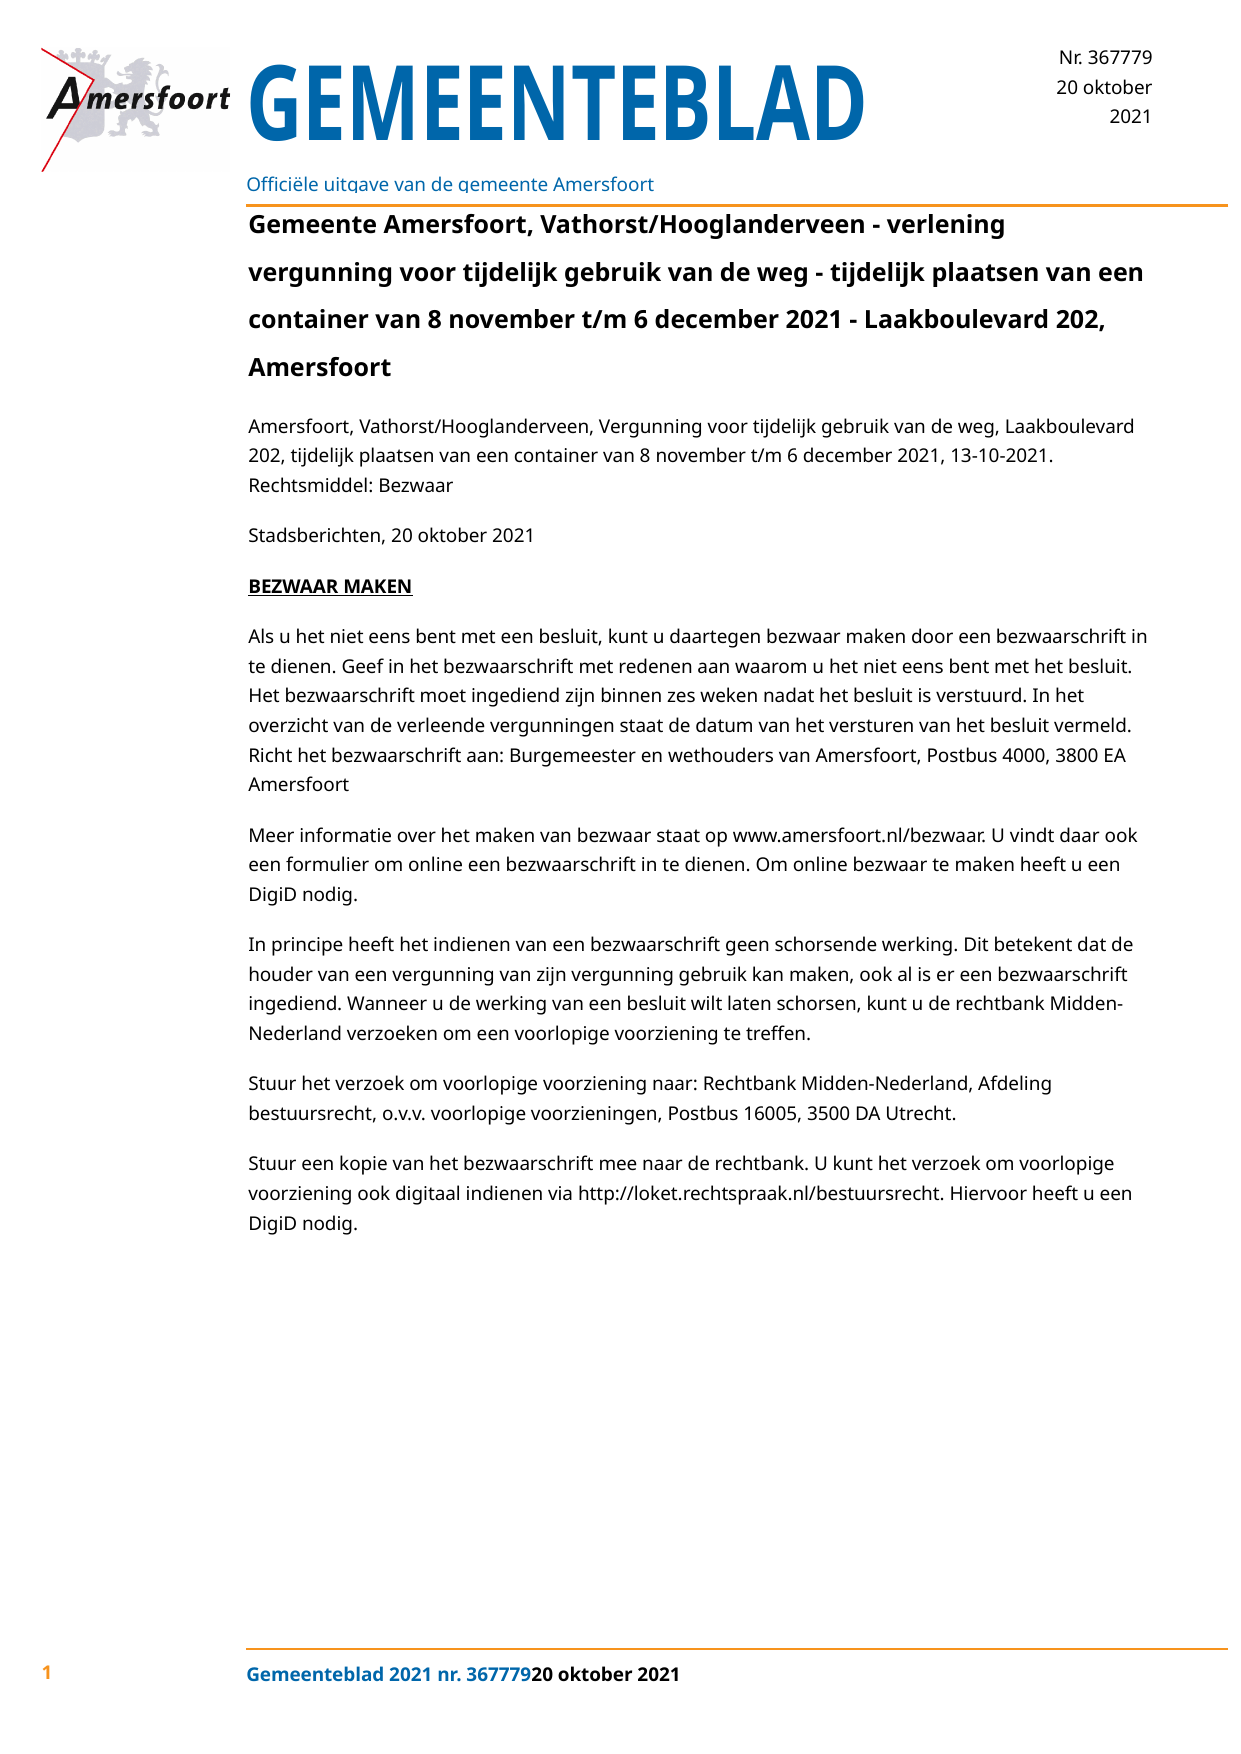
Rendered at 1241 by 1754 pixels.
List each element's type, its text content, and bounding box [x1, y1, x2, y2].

text Stadsberichten, 20 oktober 2021 [248, 523, 1152, 548]
picture [41, 47, 231, 172]
text BEZWAAR MAKEN [248, 573, 1152, 599]
text Meer informatie over het maken van bezwaar staat op www.amersfoort.nl/bezwaar. U vindt daar ook een formulier om online een bezwaarschrift in te dienen. Om online bezwaar te maken heeft u een DigiD nodig. [248, 822, 1152, 907]
text Stuur een kopie van het bezwaarschrift mee naar de rechtbank. U kunt het verzoek om voorlopige voorziening ook digitaal indienen via http://loket.rechtspraak.nl/bestuursrecht. Hiervoor heeft u een DigiD nodig. [248, 1151, 1152, 1236]
text Stuur het verzoek om voorlopige voorziening naar: Rechtbank Midden-Nederland, Afdeling bestuursrecht, o.v.v. voorlopige voorzieningen, Postbus 16005, 3500 DA Utrecht. [248, 1071, 1152, 1126]
text Amersfoort, Vathorst/Hooglanderveen, Vergunning voor tijdelijk gebruik van de weg, Laakboulevard 202, tijdelijk plaatsen van een container van 8 november t/m 6 december 2021, 13-10-2021. Rechtsmiddel: Bezwaar [248, 413, 1152, 498]
text Als u het niet eens bent met een besluit, kunt u daartegen bezwaar maken door een bezwaarschrift in te dienen. Geef in het bezwaarschrift met redenen aan waarom u het niet eens bent met het besluit. Het bezwaarschrift moet ingediend zijn binnen zes weken nadat het besluit is verstuurd. In het overzicht van de verleende vergunningen staat de datum van het versturen van het besluit vermeld. Richt het bezwaarschrift aan: Burgemeester en wethouders van Amersfoort, Postbus 4000, 3800 EA Amersfoort [248, 623, 1152, 797]
text Gemeente Amersfoort, Vathorst/Hooglanderveen - verlening vergunning voor tijdelijk gebruik van de weg - tijdelijk plaatsen van een container van 8 november t/m 6 december 2021 - Laakboulevard 202, Amersfoort [248, 207, 1152, 384]
text In principe heeft het indienen van een bezwaarschrift geen schorsende werking. Dit betekent dat de houder van een vergunning van zijn vergunning gebruik kan maken, ook al is er een bezwaarschrift ingediend. Wanneer u de werking van een besluit wilt laten schorsen, kunt u de rechtbank Midden-Nederland verzoeken om een voorlopige voorziening te treffen. [248, 931, 1152, 1046]
